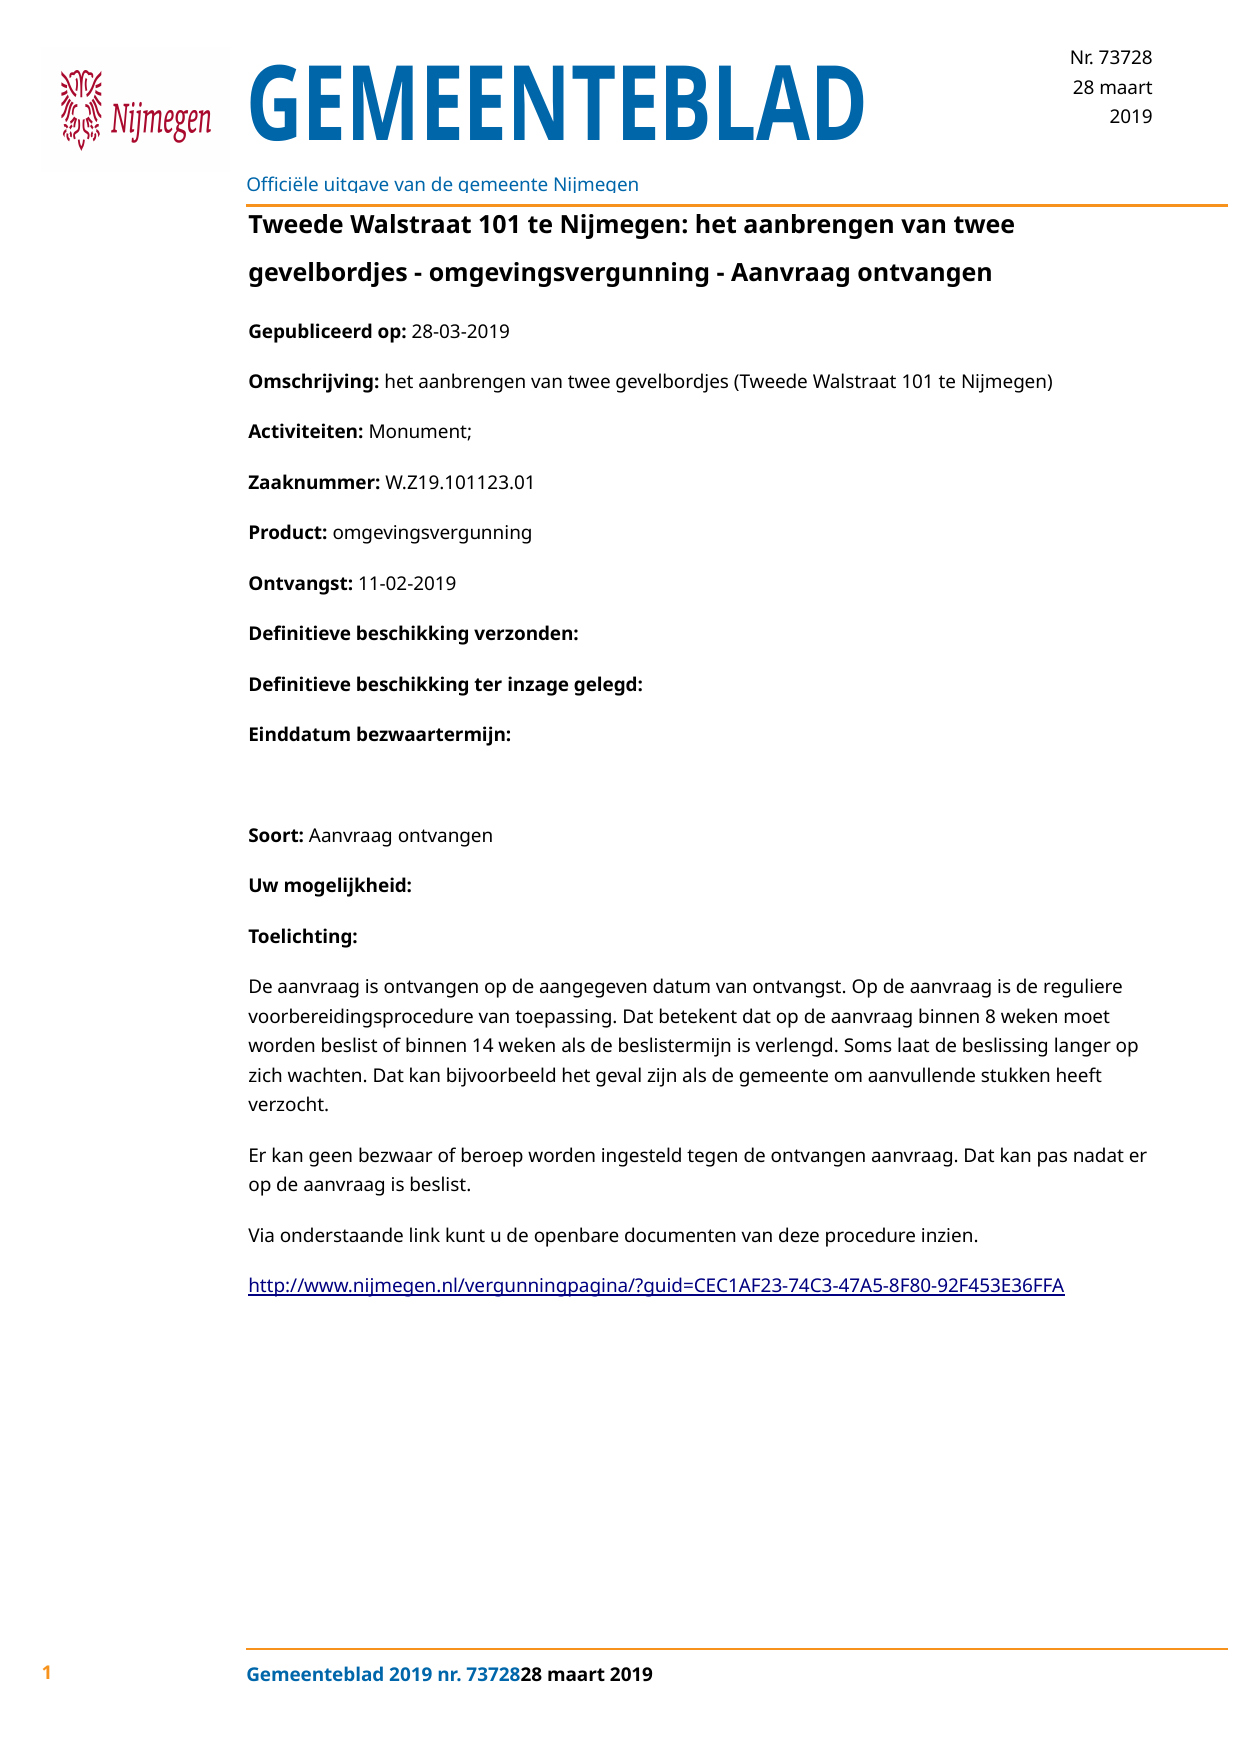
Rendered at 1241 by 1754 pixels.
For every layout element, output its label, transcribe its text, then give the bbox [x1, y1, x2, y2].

text Product: omgevingsvergunning [248, 519, 1152, 545]
picture [41, 47, 231, 172]
text Tweede Walstraat 101 te Nijmegen: het aanbrengen van twee gevelbordjes - omgevingsvergunning - Aanvraag ontvangen [248, 207, 1152, 288]
text Soort: Aanvraag ontvangen [248, 822, 1152, 848]
text Via onderstaande link kunt u de openbare documenten van deze procedure inzien. [248, 1222, 1152, 1248]
text Ontvangst: 11-02-2019 [248, 570, 1152, 596]
text Einddatum bezwaartermijn: [248, 721, 1152, 747]
text http://www.nijmegen.nl/vergunningpagina/?guid=CEC1AF23-74C3-47A5-8F80-92F453E36FFA [248, 1272, 1152, 1298]
text De aanvraag is ontvangen op de aangegeven datum van ontvangst. Op de aanvraag is de reguliere voorbereidingsprocedure van toepassing. Dat betekent dat op de aanvraag binnen 8 weken moet worden beslist of binnen 14 weken als de beslistermijn is verlengd. Soms laat de beslissing langer op zich wachten. Dat kan bijvoorbeeld het geval zijn als de gemeente om aanvullende stukken heeft verzocht. [248, 973, 1152, 1117]
text Toelichting: [248, 923, 1152, 949]
text Definitieve beschikking ter inzage gelegd: [248, 671, 1152, 697]
text Er kan geen bezwaar of beroep worden ingesteld tegen de ontvangen aanvraag. Dat kan pas nadat er op de aanvraag is beslist. [248, 1142, 1152, 1197]
text Activiteiten: Monument; [248, 419, 1152, 444]
text Omschrijving: het aanbrengen van twee gevelbordjes (Tweede Walstraat 101 te Nijmegen) [248, 368, 1152, 394]
text Uw mogelijkheid: [248, 872, 1152, 898]
text Definitieve beschikking verzonden: [248, 620, 1152, 646]
text Gepubliceerd op: 28-03-2019 [248, 318, 1152, 344]
text Zaaknummer: W.Z19.101123.01 [248, 469, 1152, 495]
